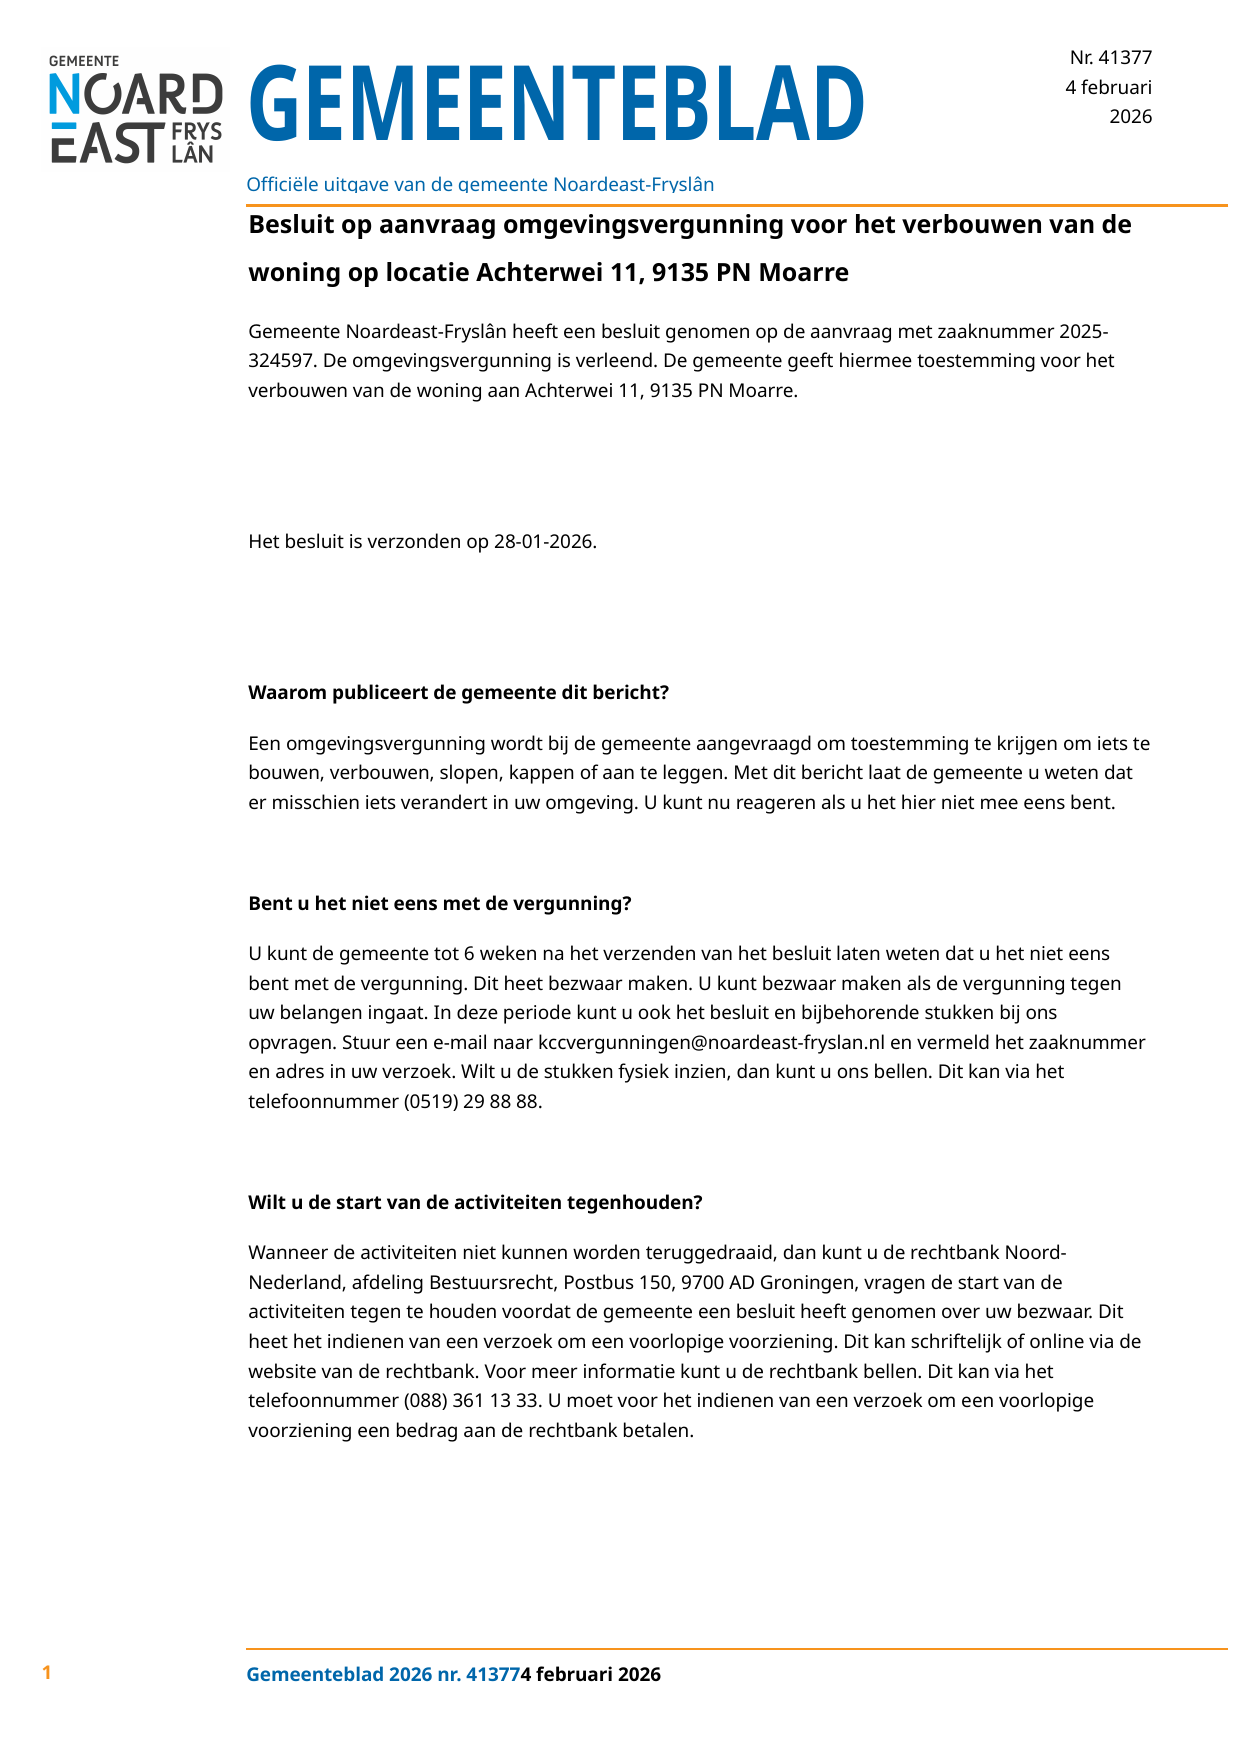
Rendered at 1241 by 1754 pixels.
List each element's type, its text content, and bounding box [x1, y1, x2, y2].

text Wanneer de activiteiten niet kunnen worden teruggedraaid, dan kunt u de rechtbank Noord-Nederland, afdeling Bestuursrecht, Postbus 150, 9700 AD Groningen, vragen de start van de activiteiten tegen te houden voordat de gemeente een besluit heeft genomen over uw bezwaar. Dit heet het indienen van een verzoek om een voorlopige voorziening. Dit kan schriftelijk of online via de website van de rechtbank. Voor meer informatie kunt u de rechtbank bellen. Dit kan via het telefoonnummer (088) 361 13 33. U moet voor het indienen van een verzoek om een voorlopige voorziening een bedrag aan de rechtbank betalen. [248, 1239, 1152, 1443]
text U kunt de gemeente tot 6 weken na het verzenden van het besluit laten weten dat u het niet eens bent met de vergunning. Dit heet bezwaar maken. U kunt bezwaar maken als de vergunning tegen uw belangen ingaat. In deze periode kunt u ook het besluit en bijbehorende stukken bij ons opvragen. Stuur een e-mail naar kccvergunningen@noardeast-fryslan.nl en vermeld het zaaknummer en adres in uw verzoek. Wilt u de stukken fysiek inzien, dan kunt u ons bellen. Dit kan via het telefoonnummer (0519) 29 88 88. [248, 940, 1152, 1114]
picture [41, 47, 231, 172]
text Een omgevingsvergunning wordt bij de gemeente aangevraagd om toestemming te krijgen om iets te bouwen, verbouwen, slopen, kappen of aan te leggen. Met dit bericht laat de gemeente u weten dat er misschien iets verandert in uw omgeving. U kunt nu reageren als u het hier niet mee eens bent. [248, 730, 1152, 815]
text Besluit op aanvraag omgevingsvergunning voor het verbouwen van de woning op locatie Achterwei 11, 9135 PN Moarre [248, 207, 1152, 288]
text Wilt u de start van de activiteiten tegenhouden? [248, 1189, 1152, 1215]
text Bent u het niet eens met de vergunning? [248, 890, 1152, 916]
text Gemeente Noardeast-Fryslân heeft een besluit genomen op de aanvraag met zaaknummer 2025-324597. De omgevingsvergunning is verleend. De gemeente geeft hiermee toestemming voor het verbouwen van de woning aan Achterwei 11, 9135 PN Moarre. [248, 318, 1152, 403]
text Waarom publiceert de gemeente dit bericht? [248, 679, 1152, 705]
text Het besluit is verzonden op 28-01-2026. [248, 528, 1152, 554]
